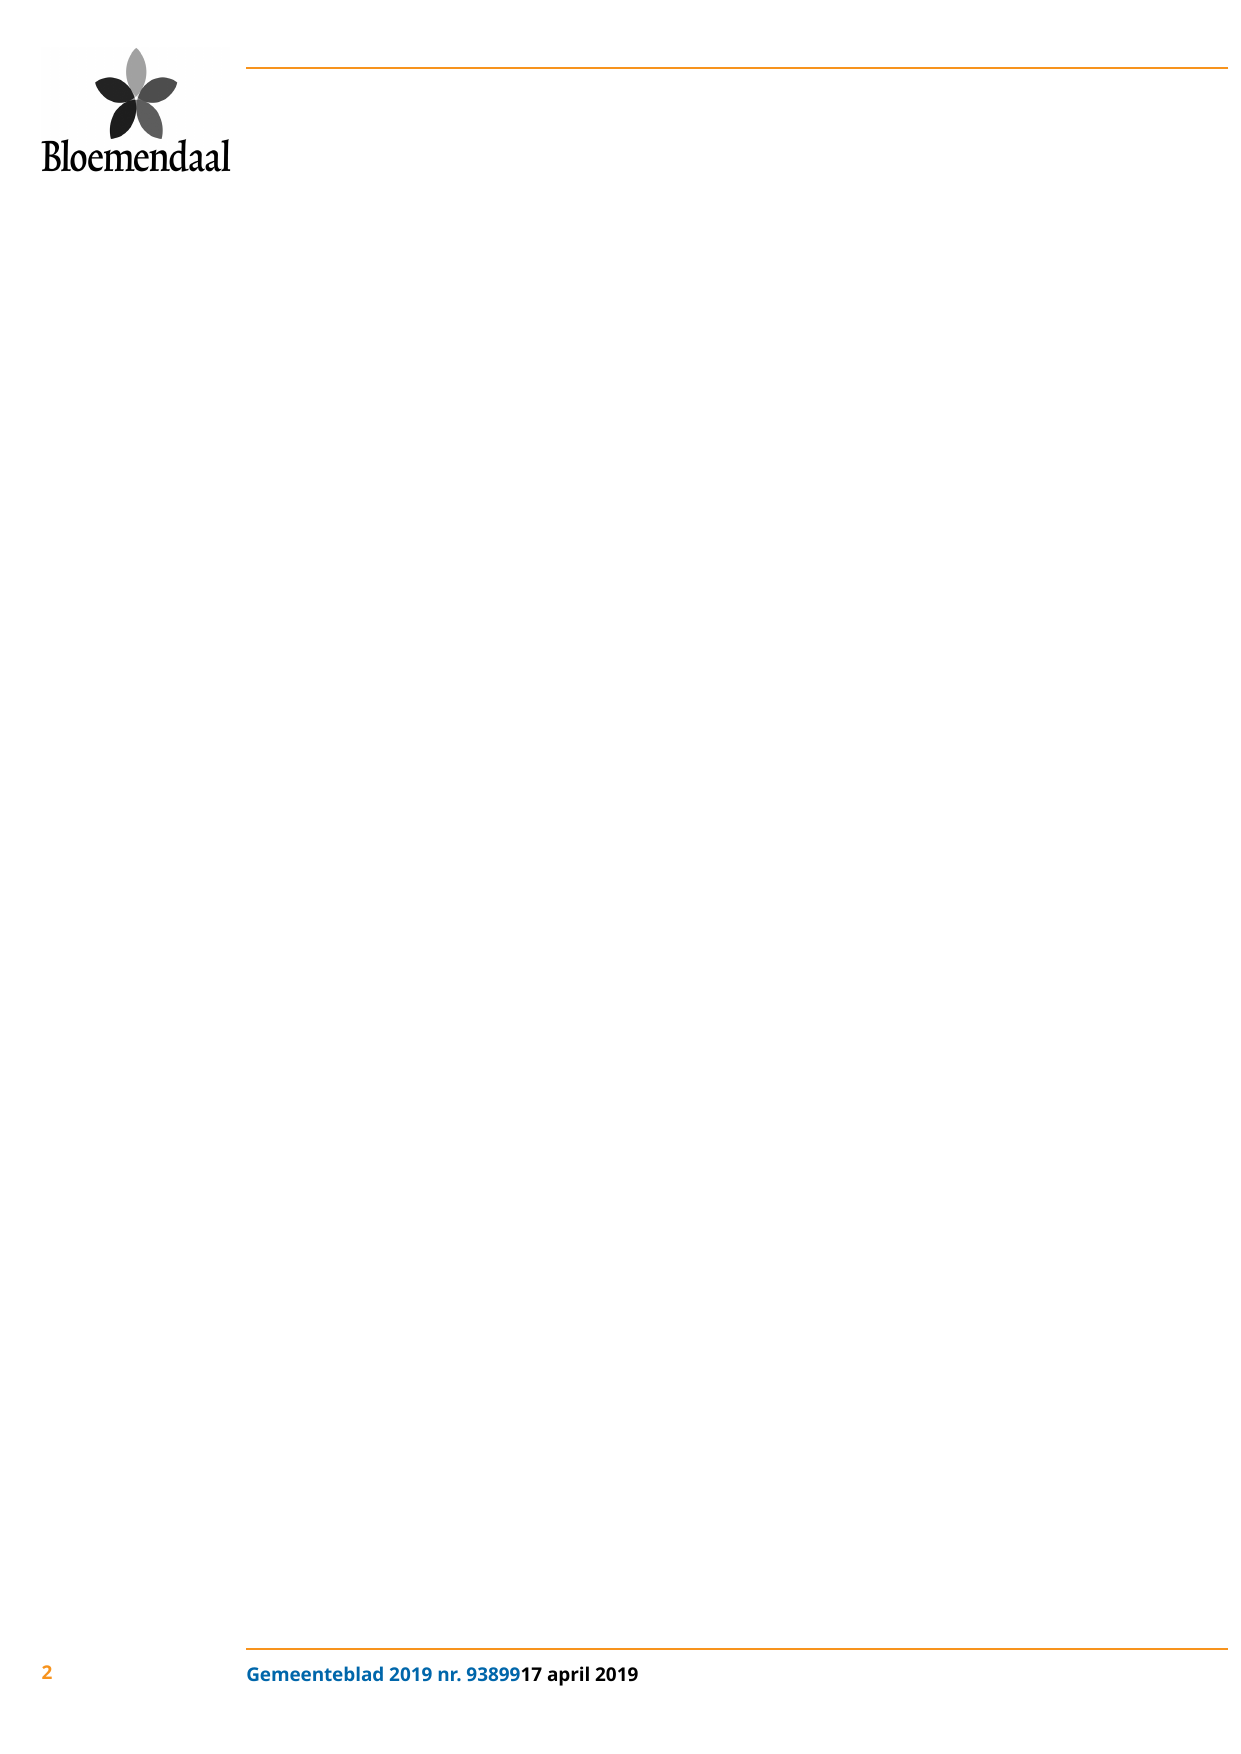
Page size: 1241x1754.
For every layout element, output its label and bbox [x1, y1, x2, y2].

picture [41, 47, 231, 172]
